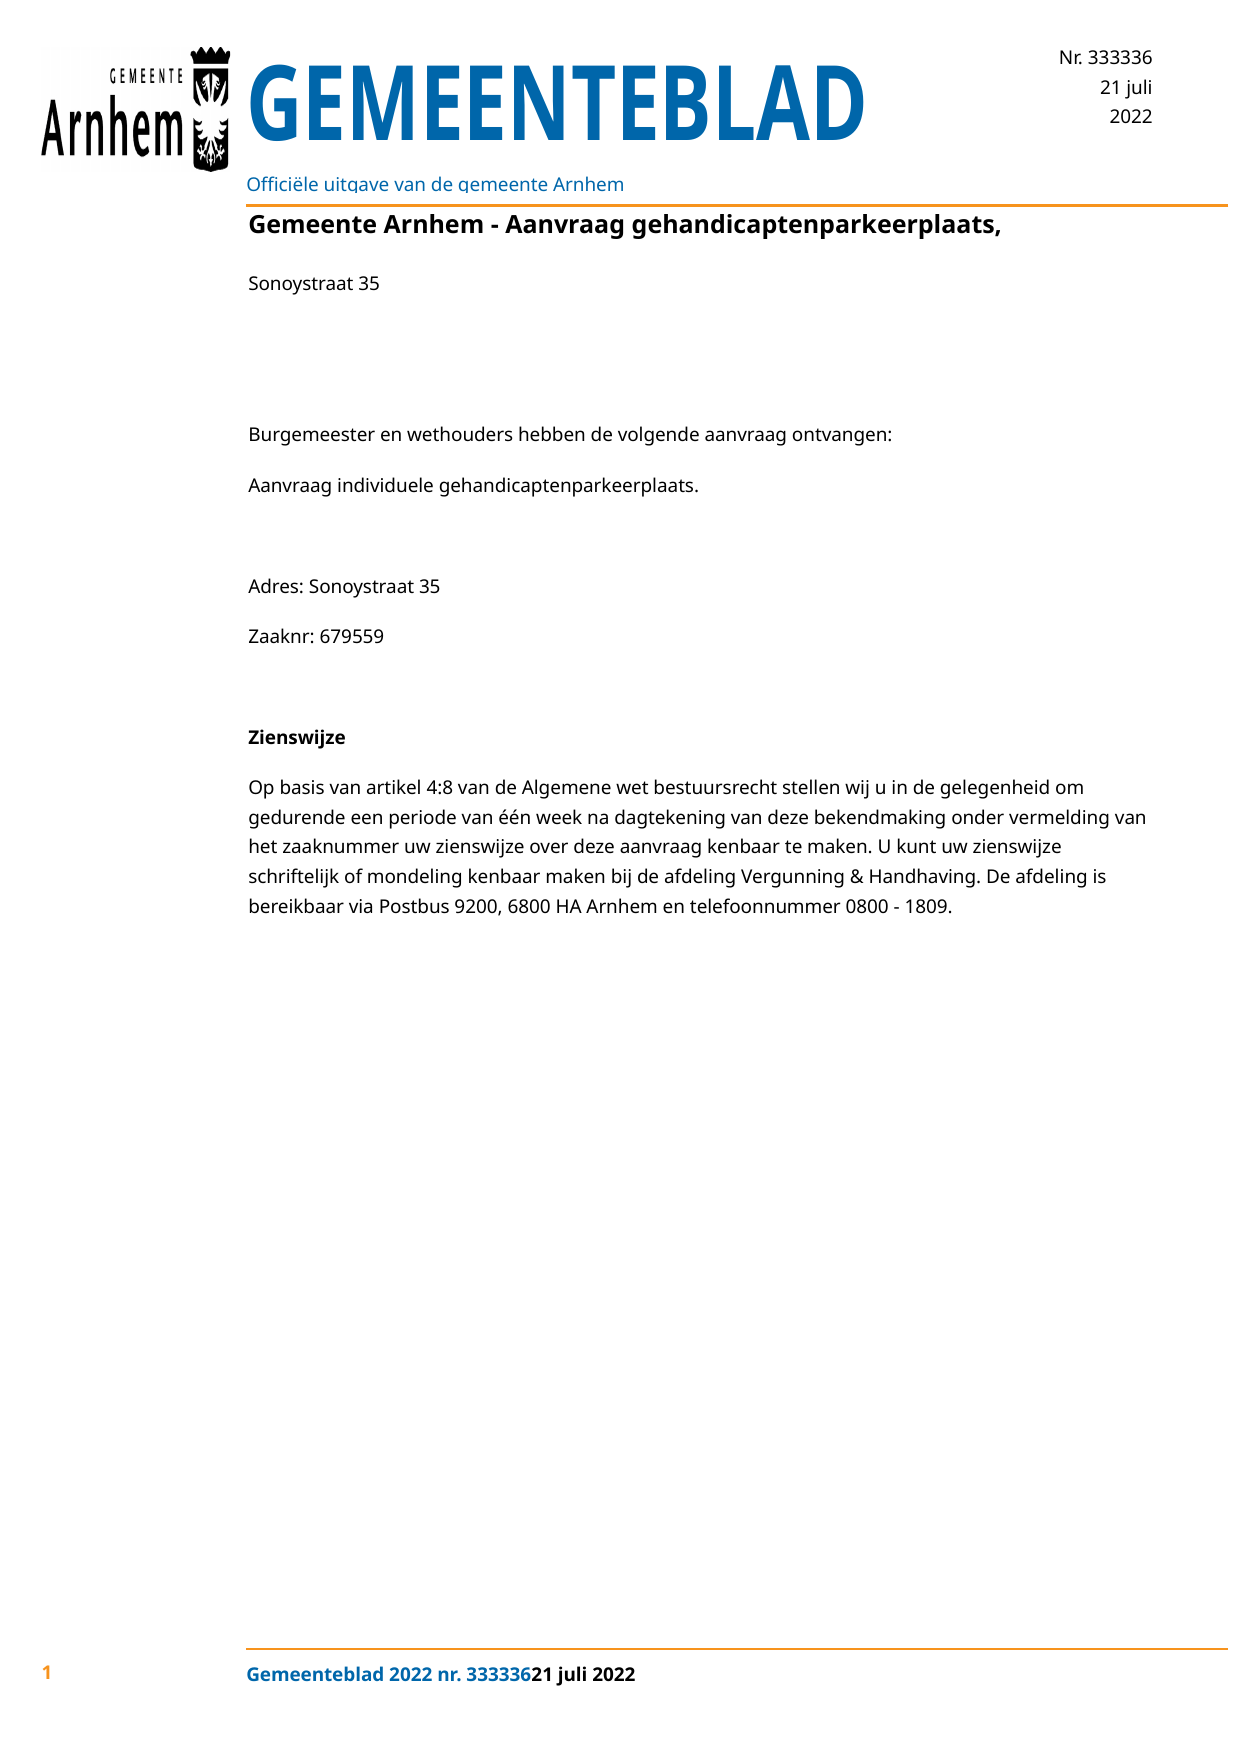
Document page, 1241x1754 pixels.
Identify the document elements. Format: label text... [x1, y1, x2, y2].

text Gemeente Arnhem - Aanvraag gehandicaptenparkeerplaats, [248, 207, 1152, 241]
text Burgemeester en wethouders hebben de volgende aanvraag ontvangen: [248, 422, 1152, 447]
picture [41, 47, 231, 172]
text Adres: Sonoystraat 35 [248, 573, 1152, 598]
text Zienswijze [248, 724, 1152, 750]
text Aanvraag individuele gehandicaptenparkeerplaats. [248, 472, 1152, 498]
text Sonoystraat 35 [248, 270, 1152, 296]
text Op basis van artikel 4:8 van de Algemene wet bestuursrecht stellen wij u in de gelegenheid om gedurende een periode van één week na dagtekening van deze bekendmaking onder vermelding van het zaaknummer uw zienswijze over deze aanvraag kenbaar te maken. U kunt uw zienswijze schriftelijk of mondeling kenbaar maken bij de afdeling Vergunning & Handhaving. De afdeling is bereikbaar via Postbus 9200, 6800 HA Arnhem en telefoonnummer 0800 - 1809. [248, 774, 1152, 918]
text Zaaknr: 679559 [248, 623, 1152, 649]
